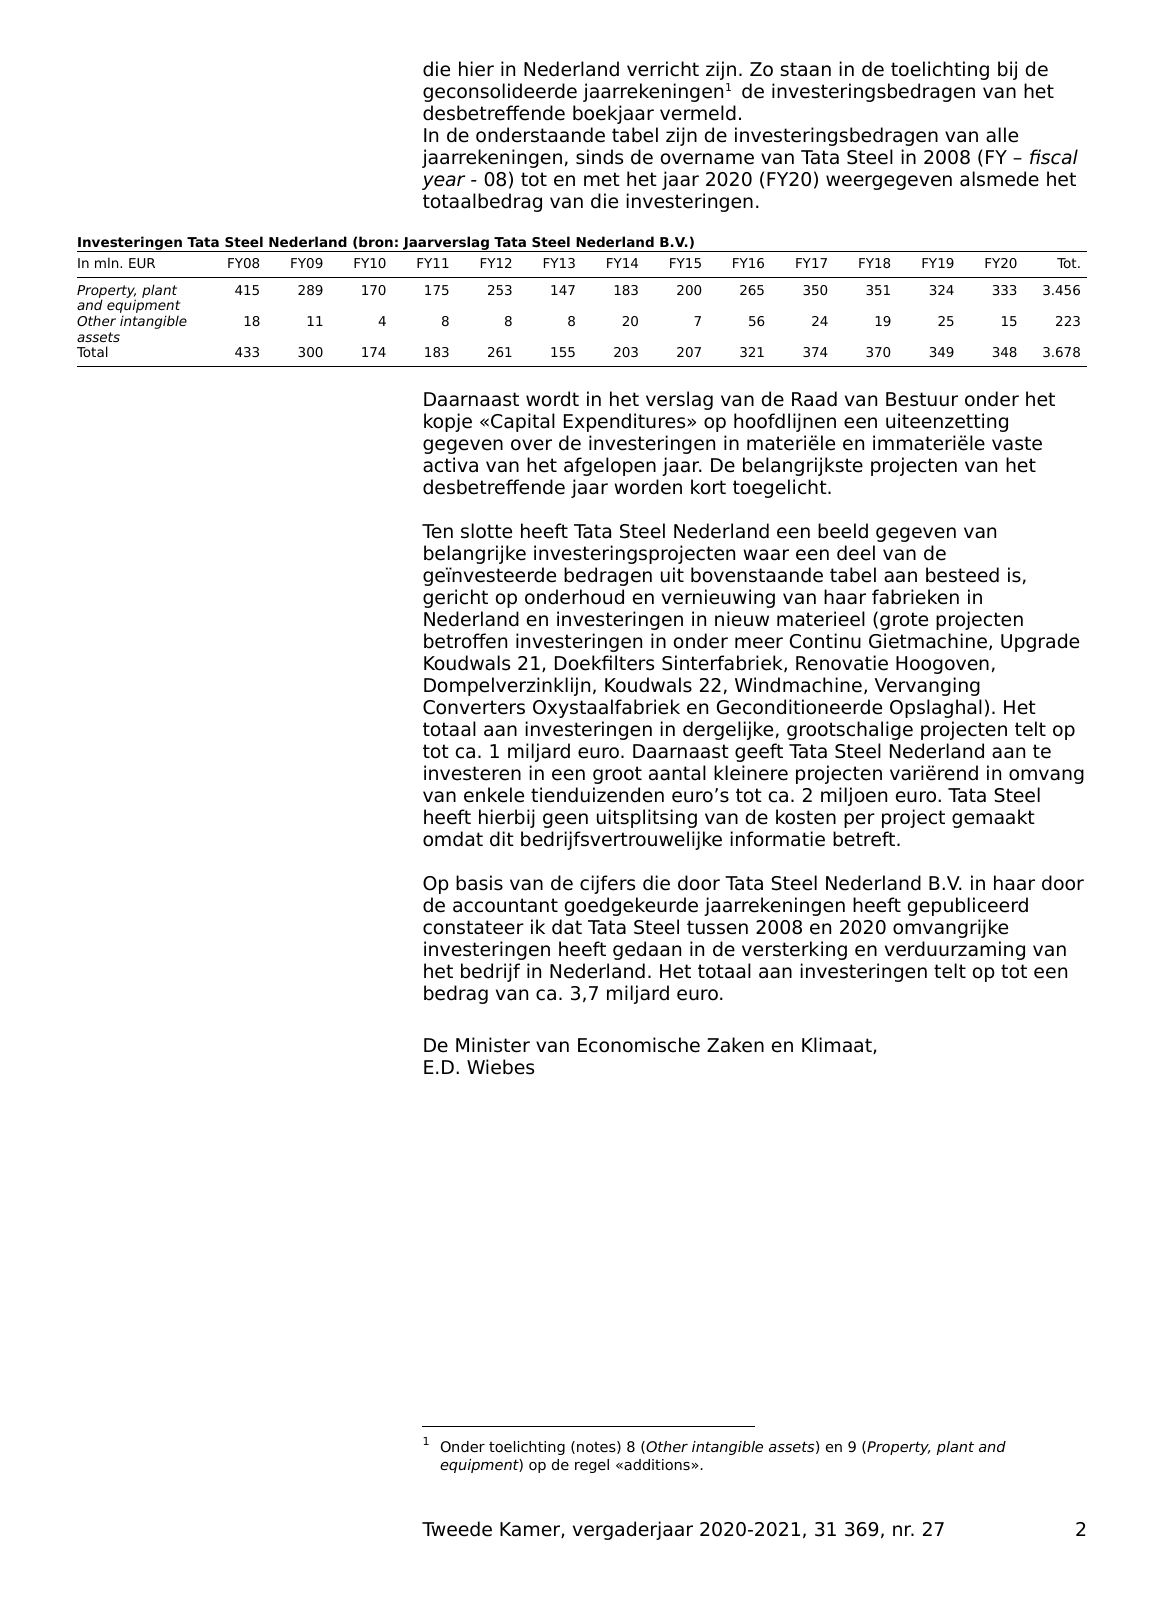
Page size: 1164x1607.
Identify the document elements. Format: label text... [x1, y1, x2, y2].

table_cell FY12 [455, 252, 518, 277]
table_cell 203 [582, 345, 645, 366]
text Daarnaast wordt in het verslag van de Raad van Bestuur onder het kopje «Capital Expenditures» op hoofdlijnen een uiteenzetting gegeven over de investeringen in materiële en immateriële vaste activa van het afgelopen jaar. De belangrijkste projecten van het desbetreffende jaar worden kort toegelicht. [422, 389, 1087, 499]
table_cell FY14 [582, 252, 645, 277]
table_cell FY16 [708, 252, 771, 277]
table_cell 348 [960, 345, 1023, 366]
table_cell 11 [266, 314, 329, 345]
table_cell 350 [771, 278, 834, 314]
table_cell Property, plant and equipment [77, 278, 203, 314]
table_cell 8 [455, 314, 518, 345]
table_cell 261 [455, 345, 518, 366]
table_header Investeringen Tata Steel Nederland (bron: Jaarverslag Tata Steel Nederland B.V.) [77, 235, 1087, 251]
table_cell 351 [834, 278, 897, 314]
text Onder toelichting (notes) 8 (Other intangible assets) en 9 (Property, plant and equipment) op de regel «additions». [422, 1435, 1087, 1474]
table_cell 174 [329, 345, 392, 366]
table_cell 19 [834, 314, 897, 345]
table_cell 349 [897, 345, 960, 366]
table_cell FY20 [960, 252, 1023, 277]
table_cell 24 [771, 314, 834, 345]
table_cell Other intangible assets [77, 314, 203, 345]
table_cell Total [77, 345, 203, 366]
table_cell 7 [645, 314, 708, 345]
table_cell 155 [519, 345, 582, 366]
table_cell 18 [203, 314, 266, 345]
text In de onderstaande tabel zijn de investeringsbedragen van alle jaarrekeningen, sinds de overname van Tata Steel in 2008 (FY – fiscal year - 08) tot en met het jaar 2020 (FY20) weergegeven alsmede het totaalbedrag van die investeringen. [422, 125, 1087, 213]
table_cell 56 [708, 314, 771, 345]
table_cell 265 [708, 278, 771, 314]
table_cell FY15 [645, 252, 708, 277]
text De Minister van Economische Zaken en Klimaat, E.D. Wiebes [422, 1035, 1087, 1079]
table_cell 8 [392, 314, 455, 345]
table_cell 207 [645, 345, 708, 366]
table_cell FY10 [329, 252, 392, 277]
table_cell 253 [455, 278, 518, 314]
table_cell 300 [266, 345, 329, 366]
table_cell FY11 [392, 252, 455, 277]
table_cell 4 [329, 314, 392, 345]
table_cell 433 [203, 345, 266, 366]
table_cell 370 [834, 345, 897, 366]
text Ten slotte heeft Tata Steel Nederland een beeld gegeven van belangrijke investeringsprojecten waar een deel van de geïnvesteerde bedragen uit bovenstaande tabel aan besteed is, gericht op onderhoud en vernieuwing van haar fabrieken in Nederland en investeringen in nieuw materieel (grote projecten betroffen investeringen in onder meer Continu Gietmachine, Upgrade Koudwals 21, Doekfilters Sinterfabriek, Renovatie Hoogoven, Dompelverzinklijn, Koudwals 22, Windmachine, Vervanging Converters Oxystaalfabriek en Geconditioneerde Opslaghal). Het totaal aan investeringen in dergelijke, grootschalige projecten telt op tot ca. 1 miljard euro. Daarnaast geeft Tata Steel Nederland aan te investeren in een groot aantal kleinere projecten variërend in omvang van enkele tienduizenden euro’s tot ca. 2 miljoen euro. Tata Steel heeft hierbij geen uitsplitsing van de kosten per project gemaakt omdat dit bedrijfsvertrouwelijke informatie betreft. [422, 521, 1087, 851]
table_cell 333 [960, 278, 1023, 314]
table_cell 415 [203, 278, 266, 314]
table_cell 223 [1023, 314, 1087, 345]
table_cell 321 [708, 345, 771, 366]
table_cell In mln. EUR [77, 252, 203, 277]
table_cell 25 [897, 314, 960, 345]
table_cell 15 [960, 314, 1023, 345]
table_cell 8 [519, 314, 582, 345]
table_cell FY18 [834, 252, 897, 277]
table_cell 175 [392, 278, 455, 314]
table_cell 324 [897, 278, 960, 314]
table_cell 147 [519, 278, 582, 314]
table_cell FY08 [203, 252, 266, 277]
table_cell 183 [582, 278, 645, 314]
text Op basis van de cijfers die door Tata Steel Nederland B.V. in haar door de accountant goedgekeurde jaarrekeningen heeft gepubliceerd constateer ik dat Tata Steel tussen 2008 en 2020 omvangrijke investeringen heeft gedaan in de versterking en verduurzaming van het bedrijf in Nederland. Het totaal aan investeringen telt op tot een bedrag van ca. 3,7 miljard euro. [422, 873, 1087, 1005]
table_cell FY17 [771, 252, 834, 277]
table_cell 3.456 [1023, 278, 1087, 314]
table_cell 183 [392, 345, 455, 366]
table_cell 374 [771, 345, 834, 366]
table_cell 289 [266, 278, 329, 314]
table_cell Tot. [1023, 252, 1087, 277]
table_cell FY09 [266, 252, 329, 277]
table_cell 3.678 [1023, 345, 1087, 366]
table_cell 200 [645, 278, 708, 314]
text die hier in Nederland verricht zijn. Zo staan in de toelichting bij de geconsolideerde jaarrekeningen de investeringsbedragen van het desbetreffende boekjaar vermeld. [422, 59, 1087, 125]
table_cell FY13 [519, 252, 582, 277]
table_cell 20 [582, 314, 645, 345]
table_cell 170 [329, 278, 392, 314]
table_cell FY19 [897, 252, 960, 277]
